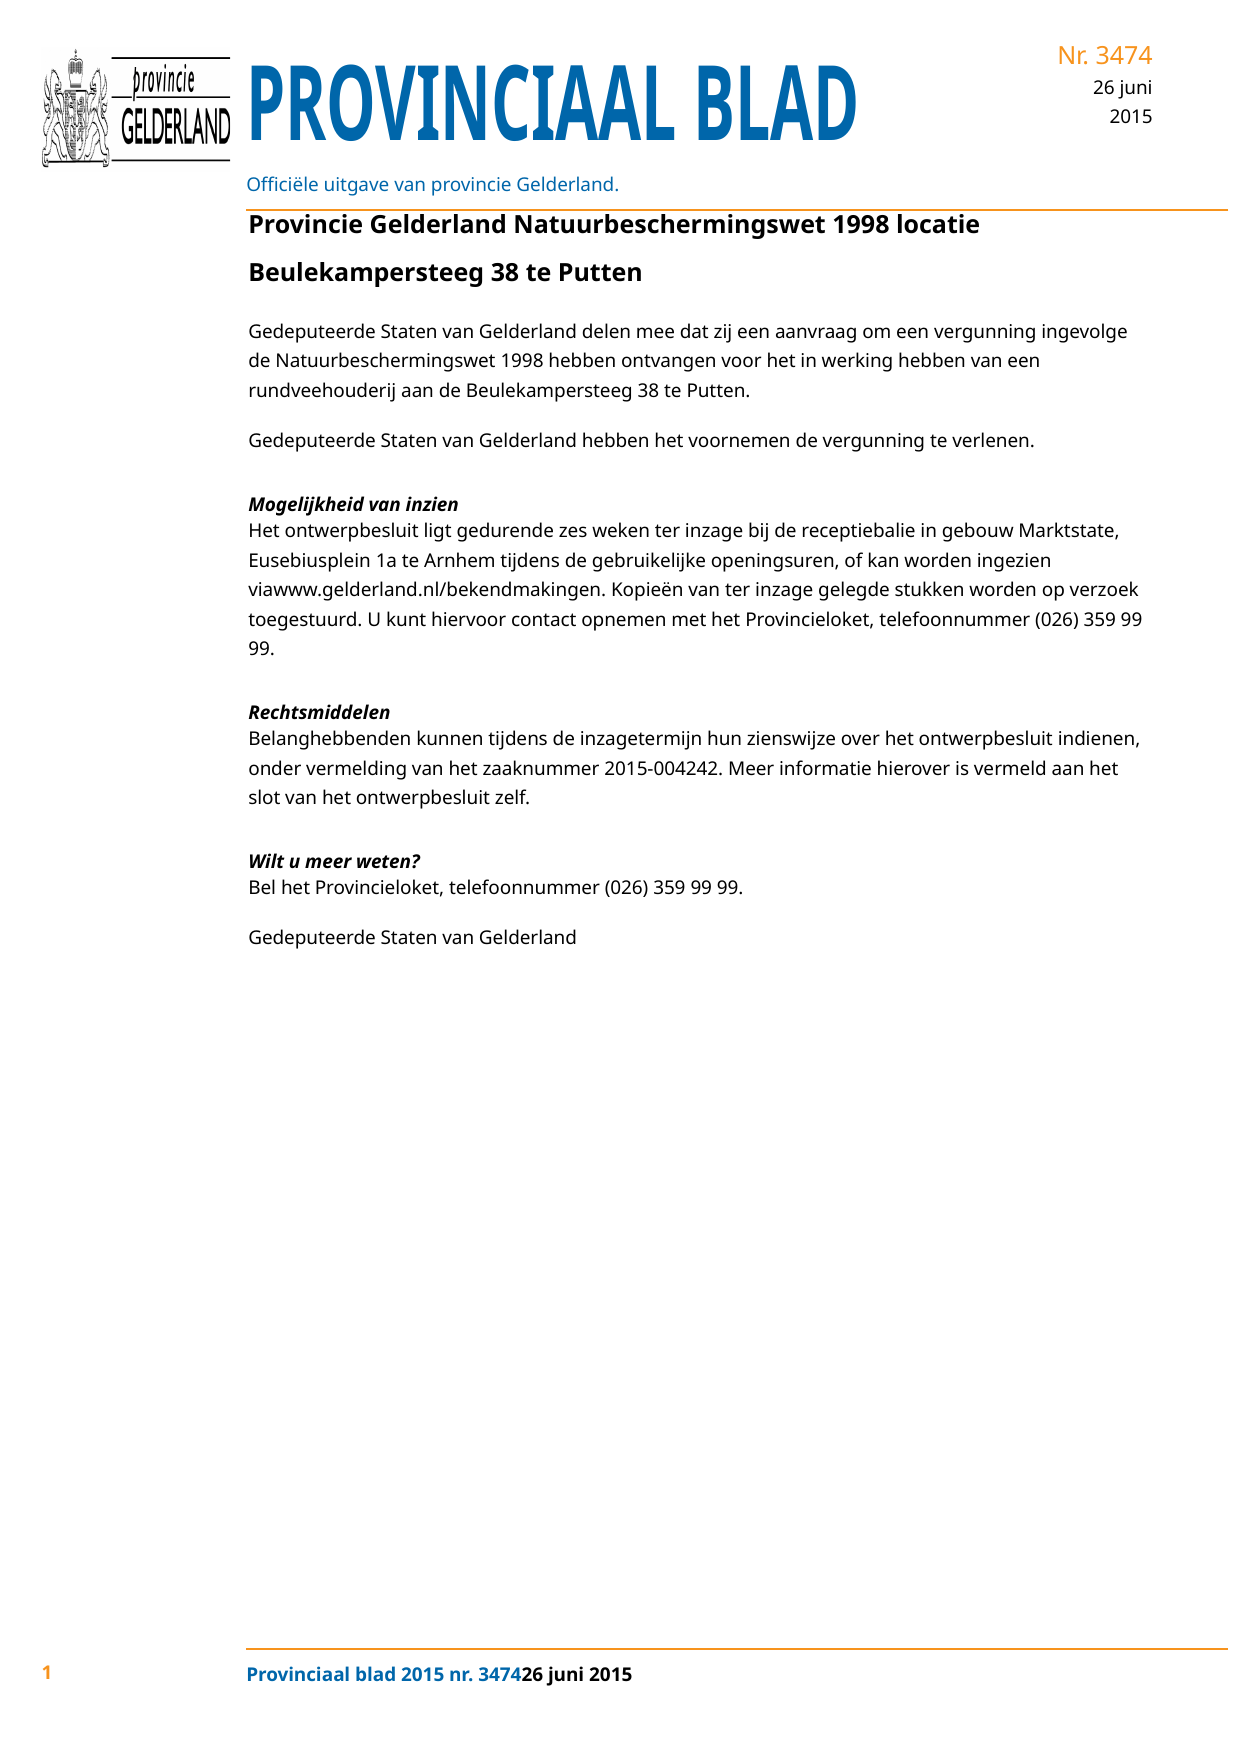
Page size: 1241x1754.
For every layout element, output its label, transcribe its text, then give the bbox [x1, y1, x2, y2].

text Het ontwerpbesluit ligt gedurende zes weken ter inzage bij de receptiebalie in gebouw Marktstate, Eusebiusplein 1a te Arnhem tijdens de gebruikelijke openingsuren, of kan worden ingezien viawww.gelderland.nl/bekendmakingen. Kopieën van ter inzage gelegde stukken worden op verzoek toegestuurd. U kunt hiervoor contact opnemen met het Provincieloket, telefoonnummer (026) 359 99 99. [248, 517, 1152, 661]
text Gedeputeerde Staten van Gelderland hebben het voornemen de vergunning te verlenen. [248, 427, 1152, 453]
text Mogelijkheid van inzien [248, 491, 1152, 517]
text Wilt u meer weten? [248, 848, 1152, 874]
text Gedeputeerde Staten van Gelderland [248, 924, 1152, 950]
text Provincie Gelderland Natuurbeschermingswet 1998 locatie Beulekampersteeg 38 te Putten [248, 211, 1152, 288]
text Belanghebbenden kunnen tijdens de inzagetermijn hun zienswijze over het ontwerpbesluit indienen, onder vermelding van het zaaknummer 2015-004242. Meer informatie hierover is vermeld aan het slot van het ontwerpbesluit zelf. [248, 725, 1152, 810]
text Gedeputeerde Staten van Gelderland delen mee dat zij een aanvraag om een vergunning ingevolge de Natuurbeschermingswet 1998 hebben ontvangen voor het in werking hebben van een rundveehouderij aan de Beulekampersteeg 38 te Putten. [248, 318, 1152, 403]
text Rechtsmiddelen [248, 699, 1152, 725]
text Bel het Provincieloket, telefoonnummer (026) 359 99 99. [248, 874, 1152, 900]
picture [41, 47, 231, 172]
